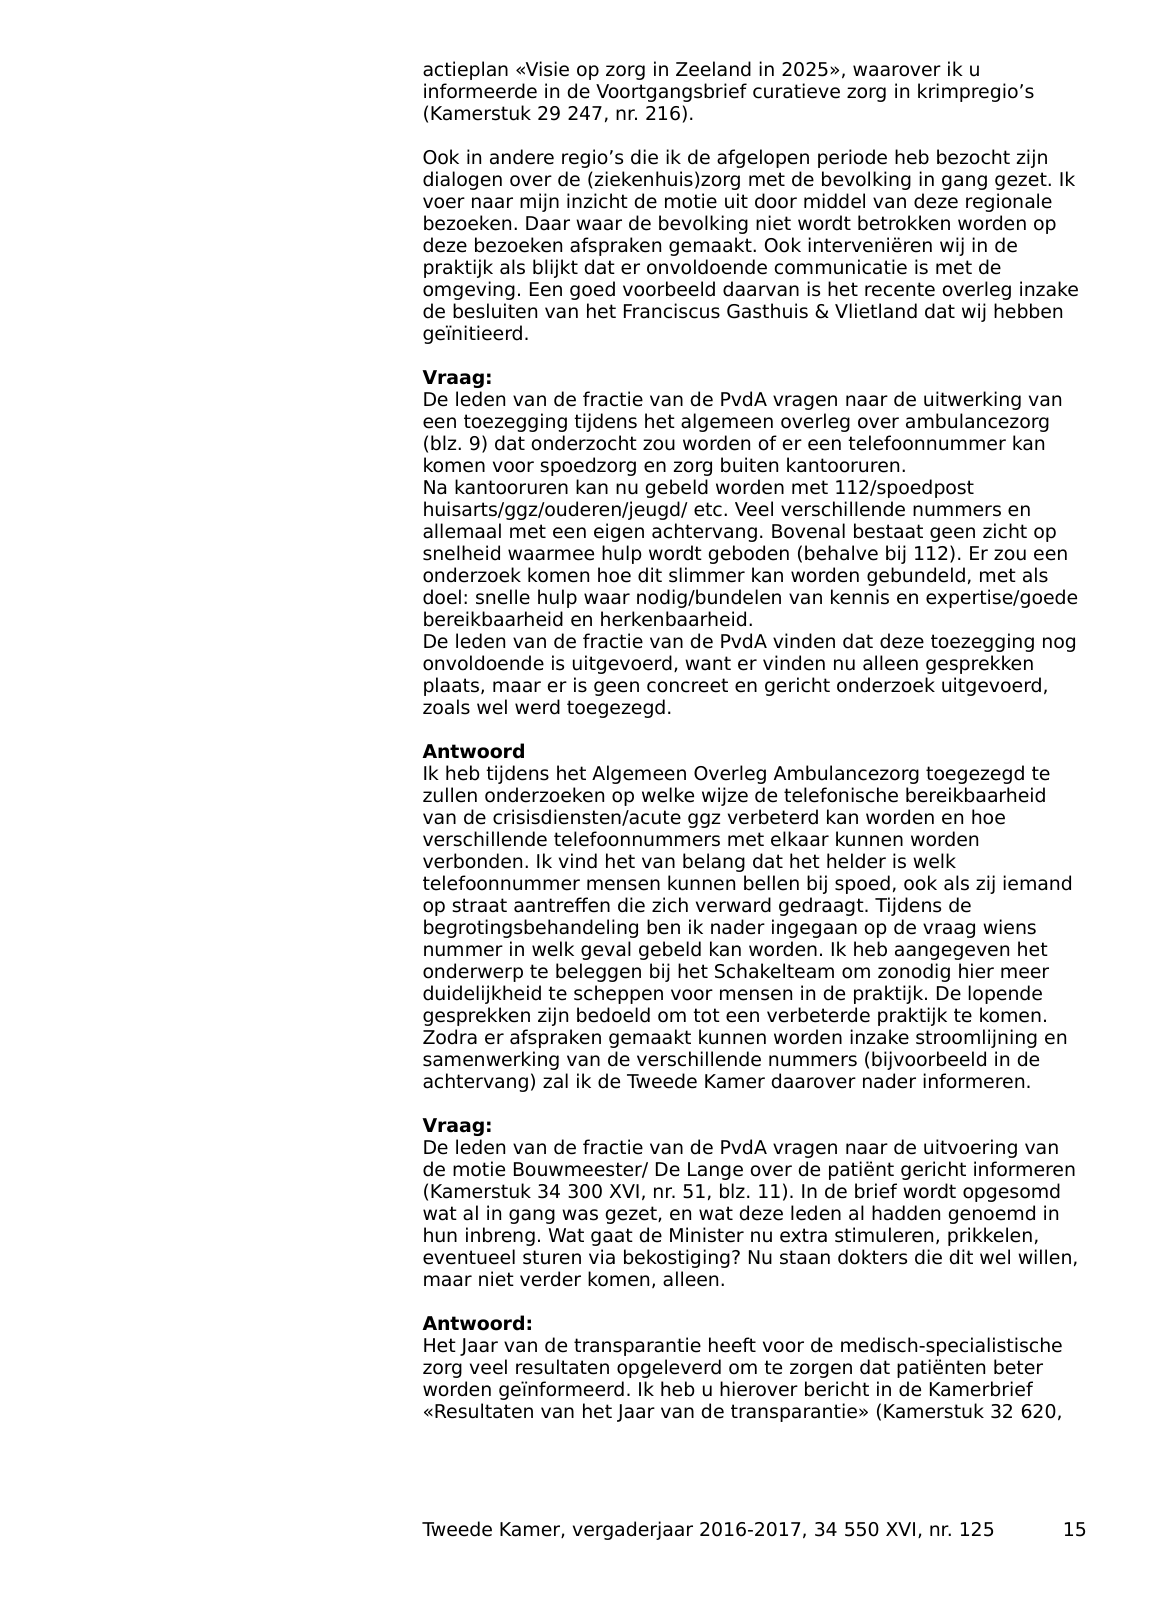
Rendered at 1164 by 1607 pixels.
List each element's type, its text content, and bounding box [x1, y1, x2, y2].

text Antwoord: [422, 1313, 1087, 1335]
text Na kantooruren kan nu gebeld worden met 112/spoedpost huisarts/ggz/ouderen/jeugd/ etc. Veel verschillende nummers en allemaal met een eigen achtervang. Bovenal bestaat geen zicht op snelheid waarmee hulp wordt geboden (behalve bij 112). Er zou een onderzoek komen hoe dit slimmer kan worden gebundeld, met als doel: snelle hulp waar nodig/bundelen van kennis en expertise/goede bereikbaarheid en herkenbaarheid. [422, 477, 1087, 631]
text Vraag: [422, 1115, 1087, 1137]
text Vraag: [422, 367, 1087, 389]
text actieplan «Visie op zorg in Zeeland in 2025», waarover ik u informeerde in de Voortgangsbrief curatieve zorg in krimpregio’s (Kamerstuk 29 247, nr. 216). [422, 59, 1087, 125]
text Antwoord [422, 741, 1087, 763]
text Ook in andere regio’s die ik de afgelopen periode heb bezocht zijn dialogen over de (ziekenhuis)zorg met de bevolking in gang gezet. Ik voer naar mijn inzicht de motie uit door middel van deze regionale bezoeken. Daar waar de bevolking niet wordt betrokken worden op deze bezoeken afspraken gemaakt. Ook interveniëren wij in de praktijk als blijkt dat er onvoldoende communicatie is met de omgeving. Een goed voorbeeld daarvan is het recente overleg inzake de besluiten van het Franciscus Gasthuis & Vlietland dat wij hebben geïnitieerd. [422, 147, 1087, 345]
text Ik heb tijdens het Algemeen Overleg Ambulancezorg toegezegd te zullen onderzoeken op welke wijze de telefonische bereikbaarheid van de crisisdiensten/acute ggz verbeterd kan worden en hoe verschillende telefoonnummers met elkaar kunnen worden verbonden. Ik vind het van belang dat het helder is welk telefoonnummer mensen kunnen bellen bij spoed, ook als zij iemand op straat aantreffen die zich verward gedraagt. Tijdens de begrotingsbehandeling ben ik nader ingegaan op de vraag wiens nummer in welk geval gebeld kan worden. Ik heb aangegeven het onderwerp te beleggen bij het Schakelteam om zonodig hier meer duidelijkheid te scheppen voor mensen in de praktijk. De lopende gesprekken zijn bedoeld om tot een verbeterde praktijk te komen. Zodra er afspraken gemaakt kunnen worden inzake stroomlijning en samenwerking van de verschillende nummers (bijvoorbeeld in de achtervang) zal ik de Tweede Kamer daarover nader informeren. [422, 763, 1087, 1093]
text De leden van de fractie van de PvdA vragen naar de uitvoering van de motie Bouwmeester/ De Lange over de patiënt gericht informeren (Kamerstuk 34 300 XVI, nr. 51, blz. 11). In de brief wordt opgesomd wat al in gang was gezet, en wat deze leden al hadden genoemd in hun inbreng. Wat gaat de Minister nu extra stimuleren, prikkelen, eventueel sturen via bekostiging? Nu staan dokters die dit wel willen, maar niet verder komen, alleen. [422, 1137, 1087, 1291]
text De leden van de fractie van de PvdA vinden dat deze toezegging nog onvoldoende is uitgevoerd, want er vinden nu alleen gesprekken plaats, maar er is geen concreet en gericht onderzoek uitgevoerd, zoals wel werd toegezegd. [422, 631, 1087, 719]
text De leden van de fractie van de PvdA vragen naar de uitwerking van een toezegging tijdens het algemeen overleg over ambulancezorg (blz. 9) dat onderzocht zou worden of er een telefoonnummer kan komen voor spoedzorg en zorg buiten kantooruren. [422, 389, 1087, 477]
text Het Jaar van de transparantie heeft voor de medisch-specialistische zorg veel resultaten opgeleverd om te zorgen dat patiënten beter worden geïnformeerd. Ik heb u hierover bericht in de Kamerbrief «Resultaten van het Jaar van de transparantie» (Kamerstuk 32 620, [422, 1335, 1087, 1423]
